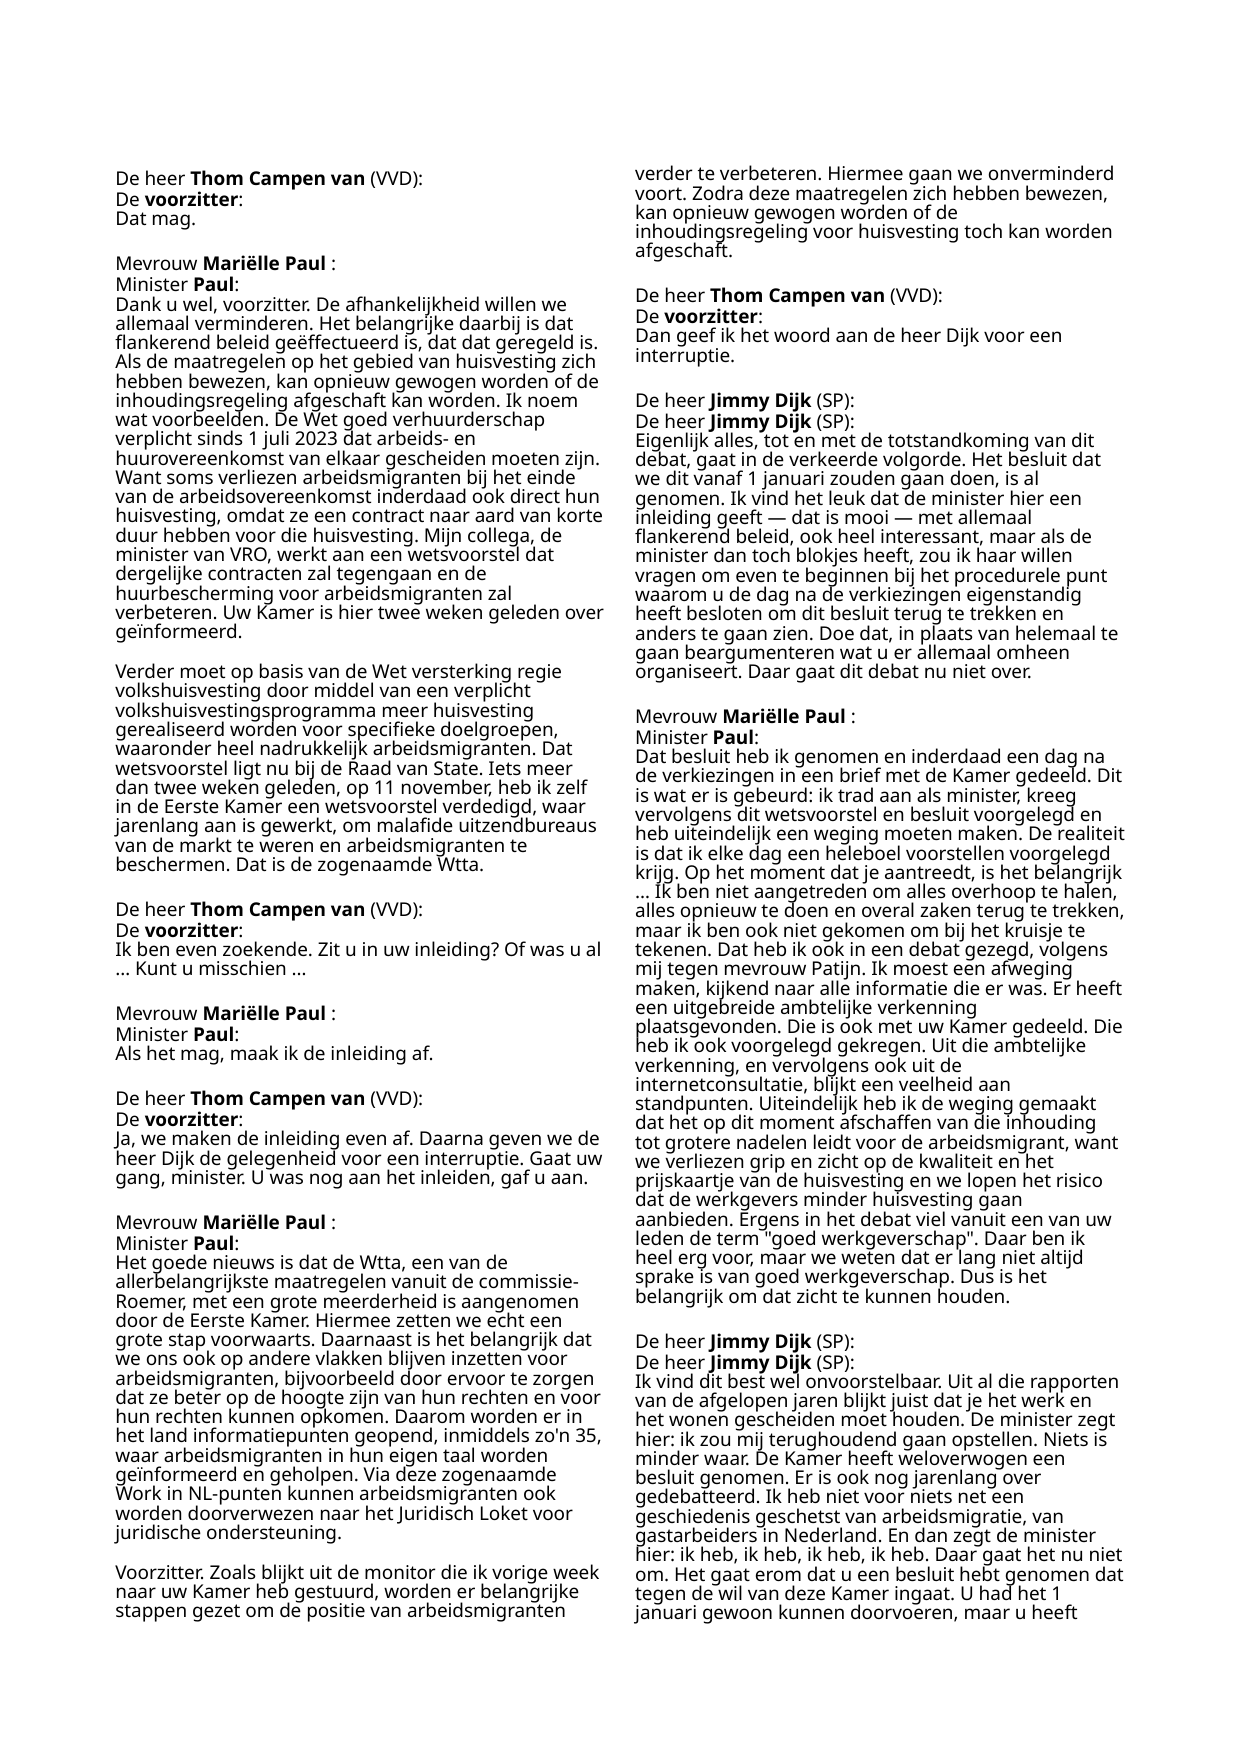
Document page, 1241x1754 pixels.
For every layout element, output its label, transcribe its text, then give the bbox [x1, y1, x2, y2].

text De heer Thom Campen van (VVD): [115, 1085, 605, 1111]
text De heer Thom Campen van (VVD): [115, 165, 605, 191]
text De heer Jimmy Dijk (SP): [635, 387, 1125, 413]
text Minister Paul: [115, 276, 605, 296]
text De heer Jimmy Dijk (SP): [635, 1328, 1125, 1354]
text Minister Paul: [635, 729, 1125, 748]
text Mevrouw Mariëlle Paul : [115, 1209, 605, 1235]
text Ik ben even zoekende. Zit u in uw inleiding? Of was u al … Kunt u misschien … [115, 941, 605, 979]
text Dat mag. [115, 210, 605, 230]
text Mevrouw Mariëlle Paul : [115, 251, 605, 276]
text De voorzitter: [115, 191, 605, 210]
text verder te verbeteren. Hiermee gaan we onverminderd voort. Zodra deze maatregelen zich hebben bewezen, kan opnieuw gewogen worden of de inhoudingsregeling voor huisvesting toch kan worden afgeschaft. [635, 165, 1125, 262]
text Als het mag, maak ik de inleiding af. [115, 1045, 605, 1064]
text Dank u wel, voorzitter. De afhankelijkheid willen we allemaal verminderen. Het belangrijke daarbij is dat flankerend beleid geëffectueerd is, dat dat geregeld is. Als de maatregelen op het gebied van huisvesting zich hebben bewezen, kan opnieuw gewogen worden of de inhoudingsregeling afgeschaft kan worden. Ik noem wat voorbeelden. De Wet goed verhuurderschap verplicht sinds 1 juli 2023 dat arbeids- en huurovereenkomst van elkaar gescheiden moeten zijn. Want soms verliezen arbeidsmigranten bij het einde van de arbeidsovereenkomst inderdaad ook direct hun huisvesting, omdat ze een contract naar aard van korte duur hebben voor die huisvesting. Mijn collega, de minister van VRO, werkt aan een wetsvoorstel dat dergelijke contracten zal tegengaan en de huurbescherming voor arbeidsmigranten zal verbeteren. Uw Kamer is hier twee weken geleden over geïnformeerd. [115, 296, 605, 642]
text Het goede nieuws is dat de Wtta, een van de allerbelangrijkste maatregelen vanuit de commissie-Roemer, met een grote meerderheid is aangenomen door de Eerste Kamer. Hiermee zetten we echt een grote stap voorwaarts. Daarnaast is het belangrijk dat we ons ook op andere vlakken blijven inzetten voor arbeidsmigranten, bijvoorbeeld door ervoor te zorgen dat ze beter op de hoogte zijn van hun rechten en voor hun rechten kunnen opkomen. Daarom worden er in het land informatiepunten geopend, inmiddels zo'n 35, waar arbeidsmigranten in hun eigen taal worden geïnformeerd en geholpen. Via deze zogenaamde Work in NL-punten kunnen arbeidsmigranten ook worden doorverwezen naar het Juridisch Loket voor juridische ondersteuning. [115, 1254, 605, 1543]
text Voorzitter. Zoals blijkt uit de monitor die ik vorige week naar uw Kamer heb gestuurd, worden er belangrijke stappen gezet om de positie van arbeidsmigranten [115, 1564, 605, 1622]
text Ik vind dit best wel onvoorstelbaar. Uit al die rapporten van de afgelopen jaren blijkt juist dat je het werk en het wonen gescheiden moet houden. De minister zegt hier: ik zou mij terughoudend gaan opstellen. Niets is minder waar. De Kamer heeft weloverwogen een besluit genomen. Er is ook nog jarenlang over gedebatteerd. Ik heb niet voor niets net een geschiedenis geschetst van arbeidsmigratie, van gastarbeiders in Nederland. En dan zegt de minister hier: ik heb, ik heb, ik heb, ik heb. Daar gaat het nu niet om. Het gaat erom dat u een besluit hebt genomen dat tegen de wil van deze Kamer ingaat. U had het 1 januari gewoon kunnen doorvoeren, maar u heeft [635, 1373, 1125, 1623]
text De heer Thom Campen van (VVD): [115, 896, 605, 922]
text De voorzitter: [115, 922, 605, 941]
text Dan geef ik het woord aan de heer Dijk voor een interruptie. [635, 327, 1125, 366]
text Dat besluit heb ik genomen en inderdaad een dag na de verkiezingen in een brief met de Kamer gedeeld. Dit is wat er is gebeurd: ik trad aan als minister, kreeg vervolgens dit wetsvoorstel en besluit voorgelegd en heb uiteindelijk een weging moeten maken. De realiteit is dat ik elke dag een heleboel voorstellen voorgelegd krijg. Op het moment dat je aantreedt, is het belangrijk … Ik ben niet aangetreden om alles overhoop te halen, alles opnieuw te doen en overal zaken terug te trekken, maar ik ben ook niet gekomen om bij het kruisje te tekenen. Dat heb ik ook in een debat gezegd, volgens mij tegen mevrouw Patijn. Ik moest een afweging maken, kijkend naar alle informatie die er was. Er heeft een uitgebreide ambtelijke verkenning plaatsgevonden. Die is ook met uw Kamer gedeeld. Die heb ik ook voorgelegd gekregen. Uit die ambtelijke verkenning, en vervolgens ook uit de internetconsultatie, blijkt een veelheid aan standpunten. Uiteindelijk heb ik de weging gemaakt dat het op dit moment afschaffen van die inhouding tot grotere nadelen leidt voor de arbeidsmigrant, want we verliezen grip en zicht op de kwaliteit en het prijskaartje van de huisvesting en we lopen het risico dat de werkgevers minder huisvesting gaan aanbieden. Ergens in het debat viel vanuit een van uw leden de term "goed werkgeverschap". Daar ben ik heel erg voor, maar we weten dat er lang niet altijd sprake is van goed werkgeverschap. Dus is het belangrijk om dat zicht te kunnen houden. [635, 748, 1125, 1307]
text De heer Thom Campen van (VVD): [635, 282, 1125, 308]
text De voorzitter: [115, 1111, 605, 1130]
text De heer Jimmy Dijk (SP): [635, 1354, 1125, 1373]
text Minister Paul: [115, 1026, 605, 1045]
text Mevrouw Mariëlle Paul : [635, 703, 1125, 729]
text De voorzitter: [635, 308, 1125, 327]
text Verder moet op basis van de Wet versterking regie volkshuisvesting door middel van een verplicht volkshuisvestingsprogramma meer huisvesting gerealiseerd worden voor specifieke doelgroepen, waaronder heel nadrukkelijk arbeidsmigranten. Dat wetsvoorstel ligt nu bij de Raad van State. Iets meer dan twee weken geleden, op 11 november, heb ik zelf in de Eerste Kamer een wetsvoorstel verdedigd, waar jarenlang aan is gewerkt, om malafide uitzendbureaus van de markt te weren en arbeidsmigranten te beschermen. Dat is de zogenaamde Wtta. [115, 663, 605, 875]
text Mevrouw Mariëlle Paul : [115, 1000, 605, 1026]
text Eigenlijk alles, tot en met de totstandkoming van dit debat, gaat in de verkeerde volgorde. Het besluit dat we dit vanaf 1 januari zouden gaan doen, is al genomen. Ik vind het leuk dat de minister hier een inleiding geeft — dat is mooi — met allemaal flankerend beleid, ook heel interessant, maar als de minister dan toch blokjes heeft, zou ik haar willen vragen om even te beginnen bij het procedurele punt waarom u de dag na de verkiezingen eigenstandig heeft besloten om dit besluit terug te trekken en anders te gaan zien. Doe dat, in plaats van helemaal te gaan beargumenteren wat u er allemaal omheen organiseert. Daar gaat dit debat nu niet over. [635, 432, 1125, 682]
text Ja, we maken de inleiding even af. Daarna geven we de heer Dijk de gelegenheid voor een interruptie. Gaat uw gang, minister. U was nog aan het inleiden, gaf u aan. [115, 1130, 605, 1188]
text De heer Jimmy Dijk (SP): [635, 413, 1125, 432]
text Minister Paul: [115, 1235, 605, 1254]
